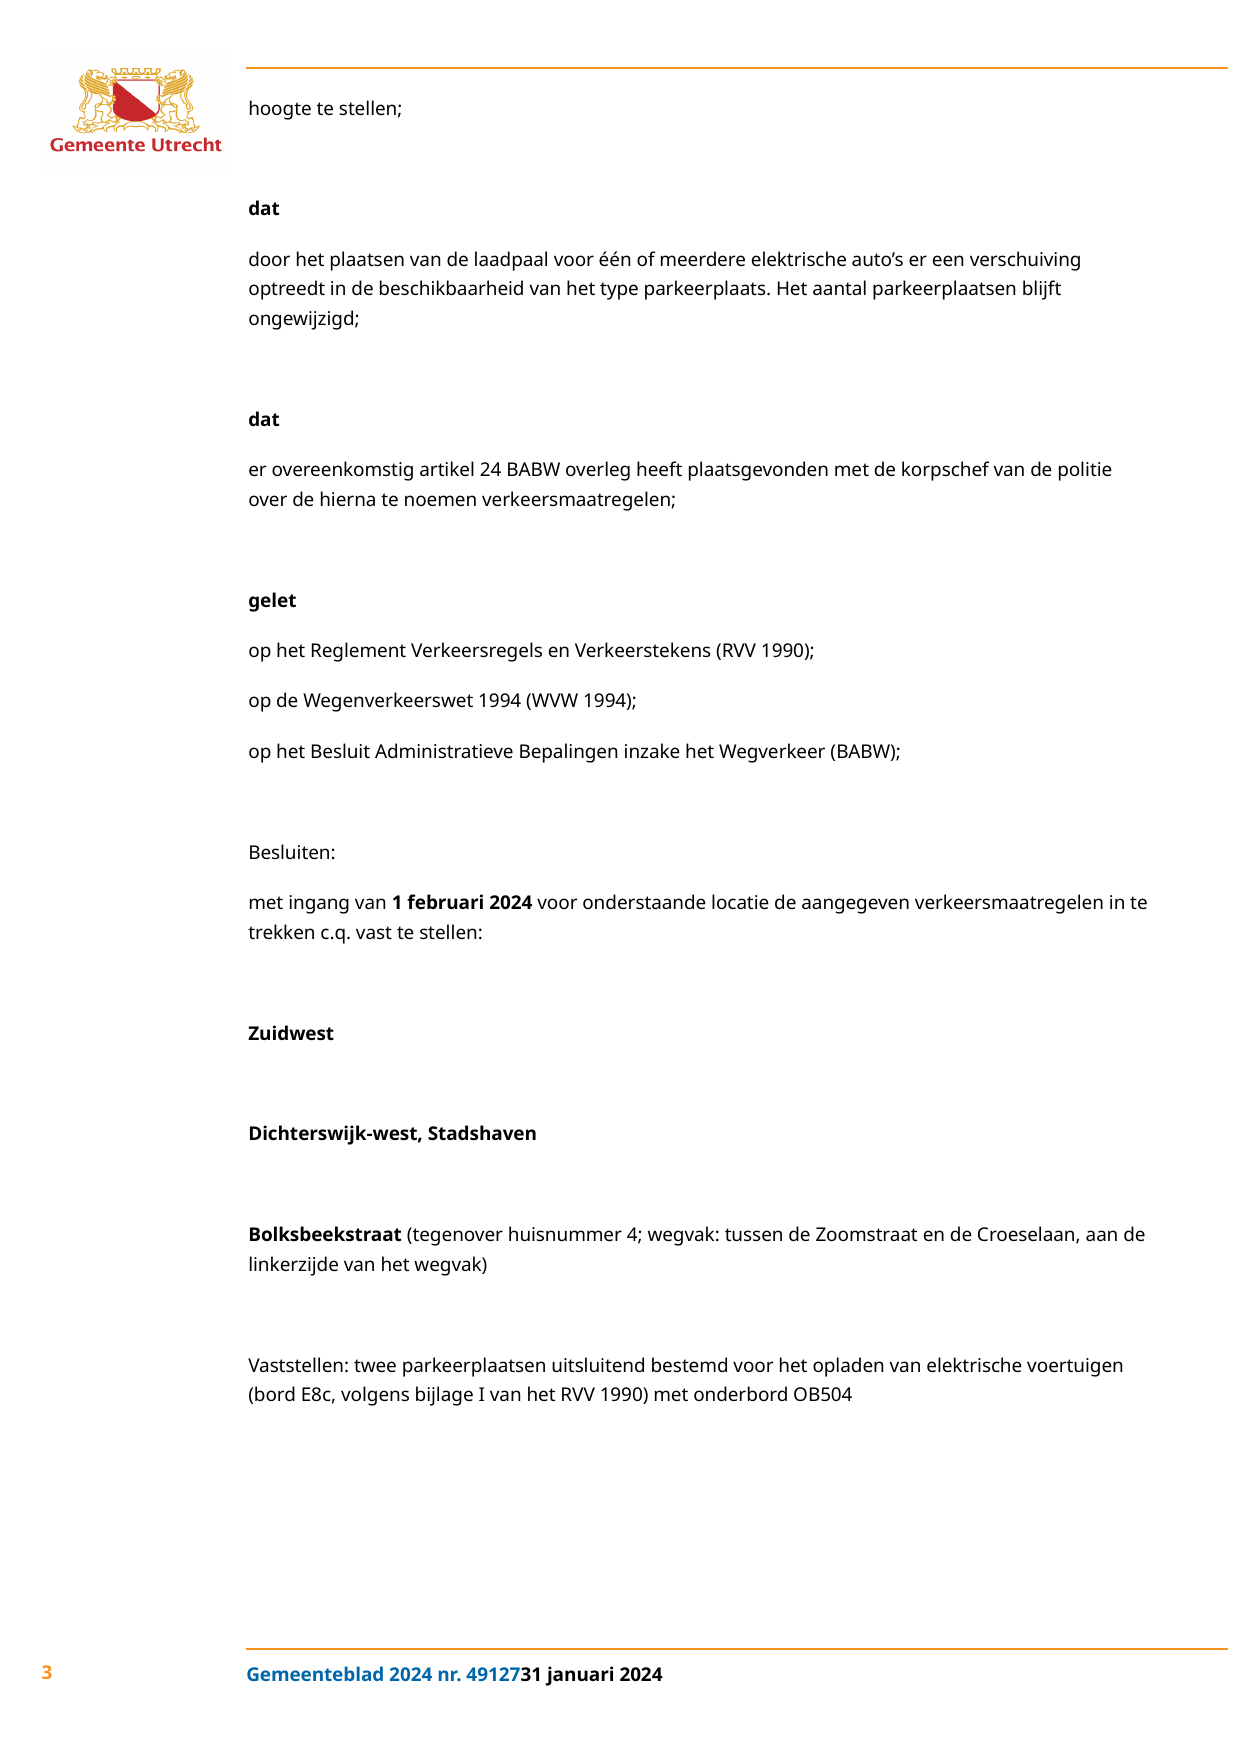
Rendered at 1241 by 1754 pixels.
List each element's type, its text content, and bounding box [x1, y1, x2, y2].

text Vaststellen: twee parkeerplaatsen uitsluitend bestemd voor het opladen van elektrische voertuigen (bord E8c, volgens bijlage I van het RVV 1990) met onderbord OB504 [248, 1352, 1152, 1407]
text Bolksbeekstraat (tegenover huisnummer 4; wegvak: tussen de Zoomstraat en de Croeselaan, aan de linkerzijde van het wegvak) [248, 1221, 1152, 1277]
text op het Besluit Administratieve Bepalingen inzake het Wegverkeer (BABW); [248, 738, 1152, 764]
text met ingang van 1 februari 2024 voor onderstaande locatie de aangegeven verkeersmaatregelen in te trekken c.q. vast te stellen: [248, 889, 1152, 945]
text dat [248, 406, 1152, 432]
text Zuidwest [248, 1020, 1152, 1046]
text Dichterswijk-west, Stadshaven [248, 1121, 1152, 1146]
text door het plaatsen van de laadpaal voor één of meerdere elektrische auto’s er een verschuiving optreedt in de beschikbaarheid van het type parkeerplaats. Het aantal parkeerplaatsen blijft ongewijzigd; [248, 246, 1152, 331]
picture [41, 47, 231, 172]
text gelet [248, 587, 1152, 613]
text Besluiten: [248, 839, 1152, 865]
text op de Wegenverkeerswet 1994 (WVW 1994); [248, 688, 1152, 713]
text dat [248, 196, 1152, 221]
text hoogte te stellen; [248, 95, 1152, 121]
text op het Reglement Verkeersregels en Verkeerstekens (RVV 1990); [248, 637, 1152, 663]
text er overeenkomstig artikel 24 BABW overleg heeft plaatsgevonden met de korpschef van de politie over de hierna te noemen verkeersmaatregelen; [248, 456, 1152, 512]
